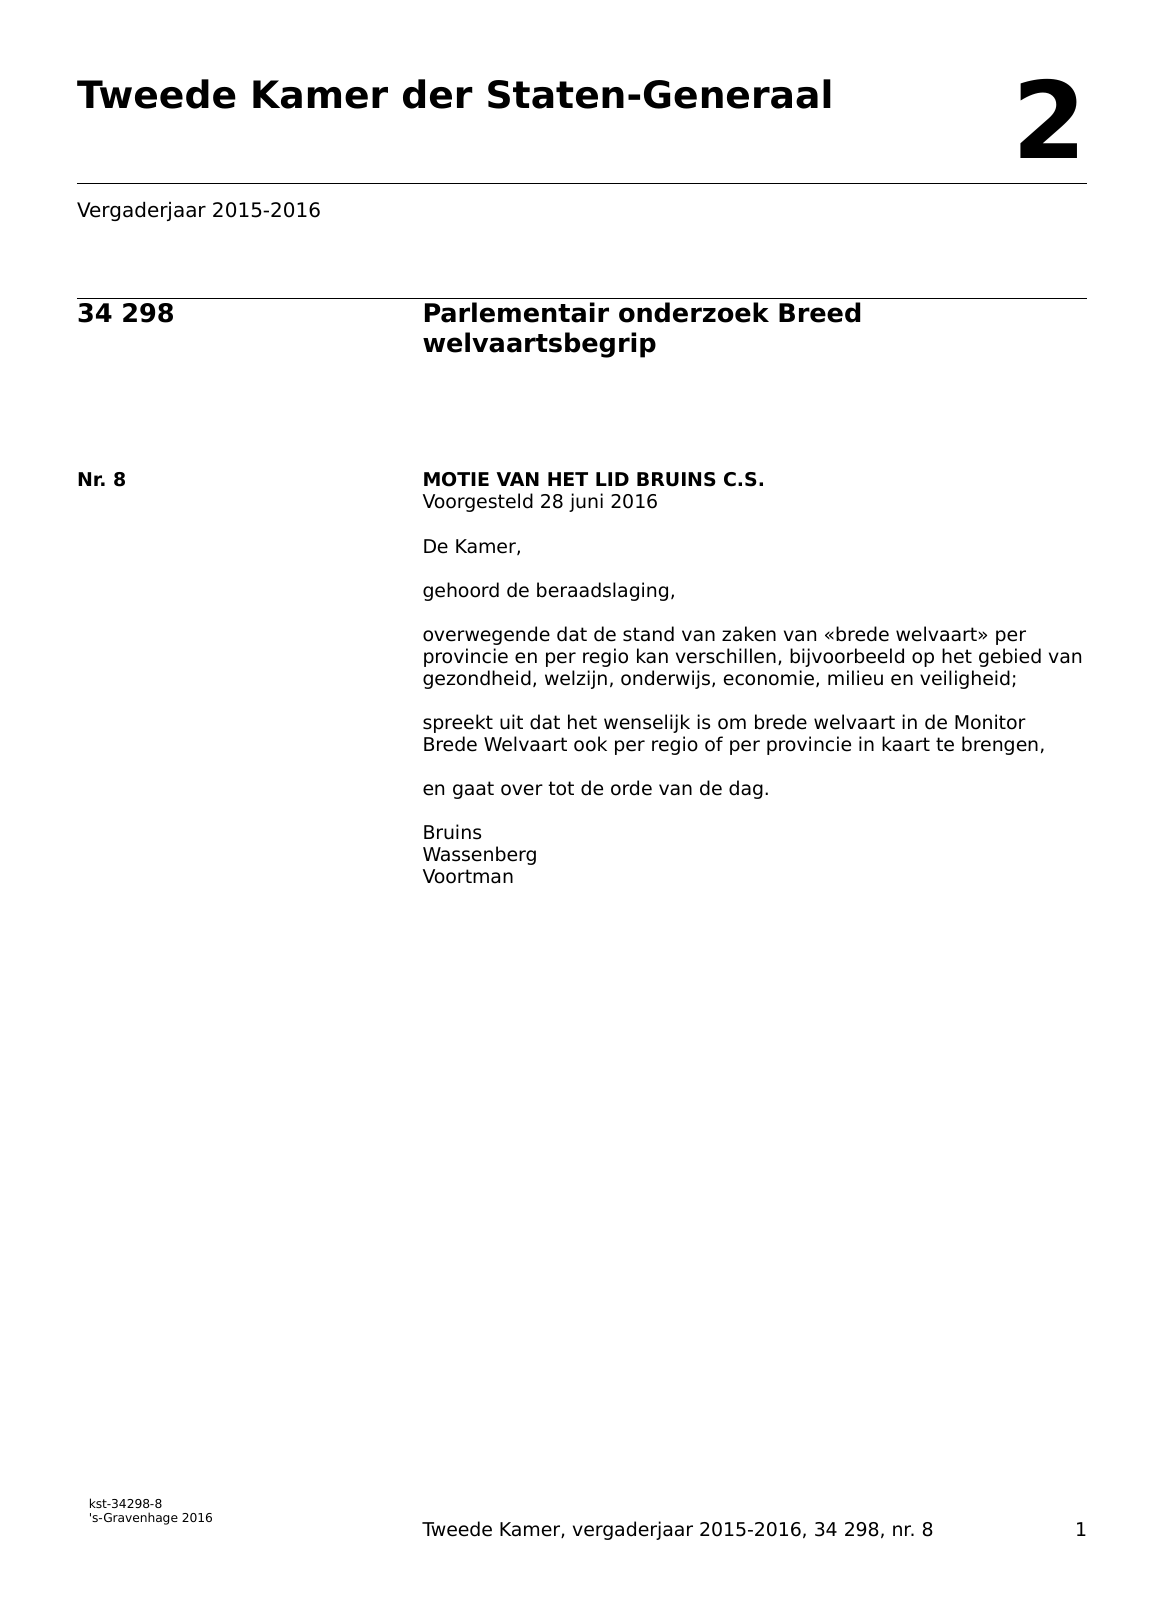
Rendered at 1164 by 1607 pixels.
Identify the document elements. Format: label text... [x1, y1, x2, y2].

text en gaat over tot de orde van de dag. [422, 778, 1087, 800]
text kst-34298-8 [88, 1497, 323, 1511]
text Voortman [422, 866, 1087, 888]
table_header 2 [886, 59, 1087, 183]
text Wassenberg [422, 844, 1087, 866]
text gehoord de beraadslaging, [422, 580, 1087, 602]
text De Kamer, [422, 536, 1087, 557]
table_cell Vergaderjaar 2015-2016 [77, 184, 1087, 298]
text 's-Gravenhage 2016 [88, 1511, 323, 1525]
text Voorgesteld 28 juni 2016 [422, 491, 1087, 513]
text spreekt uit dat het wenselijk is om brede welvaart in de Monitor Brede Welvaart ook per regio of per provincie in kaart te brengen, [422, 712, 1087, 756]
subtitle 34 298 Parlementair onderzoek Breed welvaartsbegrip [77, 299, 1087, 358]
subtitle Nr. 8 MOTIE VAN HET LID BRUINS C.S. [77, 469, 1087, 491]
text Bruins [422, 822, 1087, 844]
text overwegende dat de stand van zaken van «brede welvaart» per provincie en per regio kan verschillen, bijvoorbeeld op het gebied van gezondheid, welzijn, onderwijs, economie, milieu en veiligheid; [422, 624, 1087, 690]
table_header Tweede Kamer der Staten-Generaal [77, 59, 886, 183]
